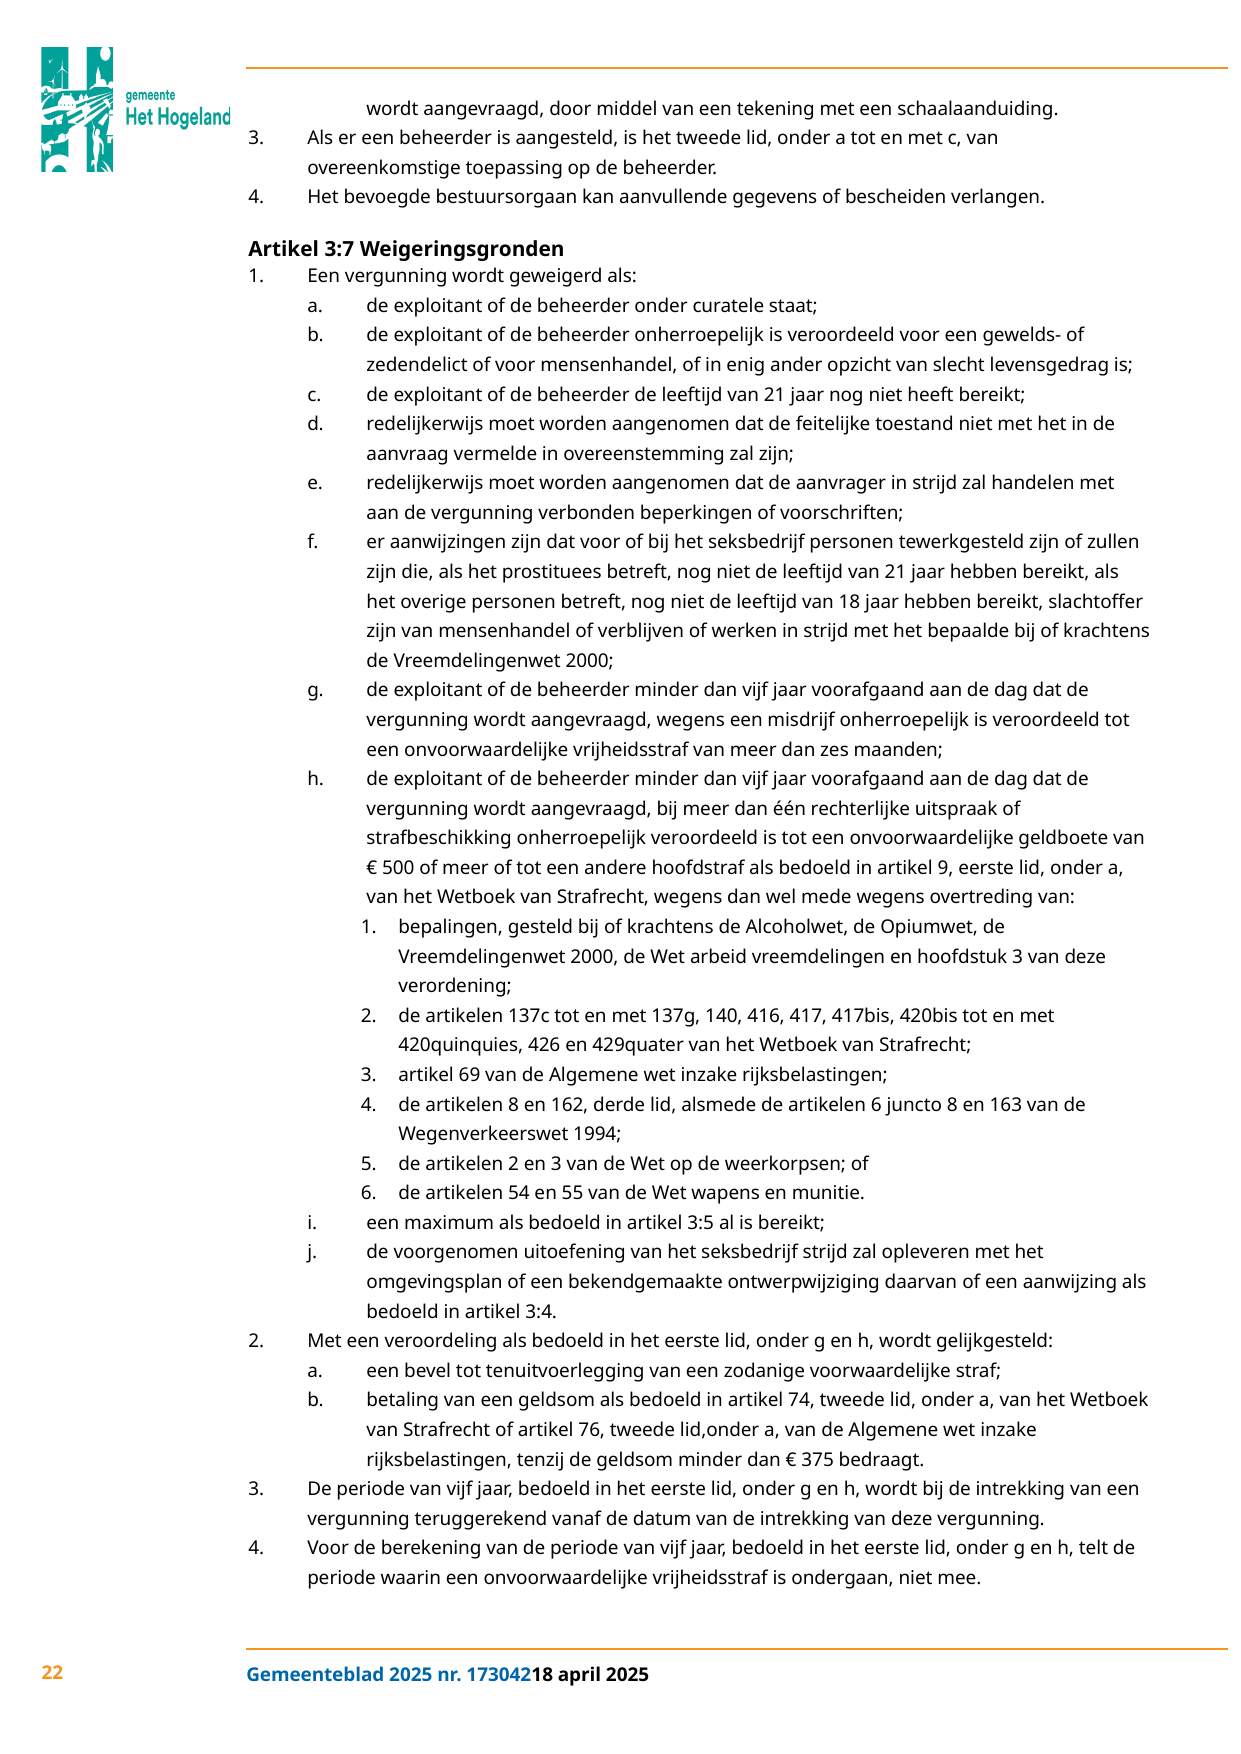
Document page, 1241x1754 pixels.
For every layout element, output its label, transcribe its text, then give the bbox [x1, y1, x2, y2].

list betaling van een geldsom als bedoeld in artikel 74, tweede lid, onder a, van het Wetboek van Strafrecht of artikel 76, tweede lid,onder a, van de Algemene wet inzake rijksbelastingen, tenzij de geldsom minder dan € 375 bedraagt. [307, 1387, 1152, 1471]
list de exploitant of de beheerder onherroepelijk is veroordeeld voor een gewelds- of zedendelict of voor mensenhandel, of in enig ander opzicht van slecht levensgedrag is; [307, 322, 1152, 377]
list Voor de berekening van de periode van vijf jaar, bedoeld in het eerste lid, onder g en h, telt de periode waarin een onvoorwaardelijke vrijheidsstraf is ondergaan, niet mee. [248, 1534, 1152, 1590]
list Een vergunning wordt geweigerd als: [248, 262, 1152, 288]
list de artikelen 137c tot en met 137g, 140, 416, 417, 417bis, 420bis tot en met 420quinquies, 426 en 429quater van het Wetboek van Strafrecht; [361, 1002, 1152, 1057]
list redelijkerwijs moet worden aangenomen dat de aanvrager in strijd zal handelen met aan de vergunning verbonden beperkingen of voorschriften; [307, 469, 1152, 525]
list Het bevoegde bestuursorgaan kan aanvullende gegevens of bescheiden verlangen. [248, 183, 1152, 209]
text Artikel 3:7 Weigeringsgronden [248, 234, 1152, 262]
list een bevel tot tenuitvoerlegging van een zodanige voorwaardelijke straf; [307, 1357, 1152, 1383]
list De periode van vijf jaar, bedoeld in het eerste lid, onder g en h, wordt bij de intrekking van een vergunning teruggerekend vanaf de datum van de intrekking van deze vergunning. [248, 1475, 1152, 1531]
list de exploitant of de beheerder minder dan vijf jaar voorafgaand aan de dag dat de vergunning wordt aangevraagd, bij meer dan één rechterlijke uitspraak of strafbeschikking onherroepelijk veroordeeld is tot een onvoorwaardelijke geldboete van € 500 of meer of tot een andere hoofdstraf als bedoeld in artikel 9, eerste lid, onder a, van het Wetboek van Strafrecht, wegens dan wel mede wegens overtreding van: [307, 765, 1152, 909]
list redelijkerwijs moet worden aangenomen dat de feitelijke toestand niet met het in de aanvraag vermelde in overeenstemming zal zijn; [307, 410, 1152, 466]
list de exploitant of de beheerder de leeftijd van 21 jaar nog niet heeft bereikt; [307, 381, 1152, 406]
list een maximum als bedoeld in artikel 3:5 al is bereikt; [307, 1209, 1152, 1235]
list Als er een beheerder is aangesteld, is het tweede lid, onder a tot en met c, van overeenkomstige toepassing op de beheerder. [248, 124, 1152, 180]
list artikel 69 van de Algemene wet inzake rijksbelastingen; [361, 1061, 1152, 1087]
list bepalingen, gesteld bij of krachtens de Alcoholwet, de Opiumwet, de Vreemdelingenwet 2000, de Wet arbeid vreemdelingen en hoofdstuk 3 van deze verordening; [361, 913, 1152, 998]
list de artikelen 54 en 55 van de Wet wapens en munitie. [361, 1179, 1152, 1205]
picture [41, 47, 231, 172]
list de exploitant of de beheerder onder curatele staat; [307, 292, 1152, 318]
list wordt aangevraagd, door middel van een tekening met een schaalaanduiding. [307, 95, 1152, 121]
list er aanwijzingen zijn dat voor of bij het seksbedrijf personen tewerkgesteld zijn of zullen zijn die, als het prostituees betreft, nog niet de leeftijd van 21 jaar hebben bereikt, als het overige personen betreft, nog niet de leeftijd van 18 jaar hebben bereikt, slachtoffer zijn van mensenhandel of verblijven of werken in strijd met het bepaalde bij of krachtens de Vreemdelingenwet 2000; [307, 529, 1152, 673]
list Met een veroordeling als bedoeld in het eerste lid, onder g en h, wordt gelijkgesteld: [248, 1327, 1152, 1353]
list de exploitant of de beheerder minder dan vijf jaar voorafgaand aan de dag dat de vergunning wordt aangevraagd, wegens een misdrijf onherroepelijk is veroordeeld tot een onvoorwaardelijke vrijheidsstraf van meer dan zes maanden; [307, 677, 1152, 761]
list de artikelen 8 en 162, derde lid, alsmede de artikelen 6 juncto 8 en 163 van de Wegenverkeerswet 1994; [361, 1091, 1152, 1146]
list de artikelen 2 en 3 van de Wet op de weerkorpsen; of [361, 1150, 1152, 1176]
list de voorgenomen uitoefening van het seksbedrijf strijd zal opleveren met het omgevingsplan of een bekendgemaakte ontwerpwijziging daarvan of een aanwijzing als bedoeld in artikel 3:4. [307, 1239, 1152, 1323]
